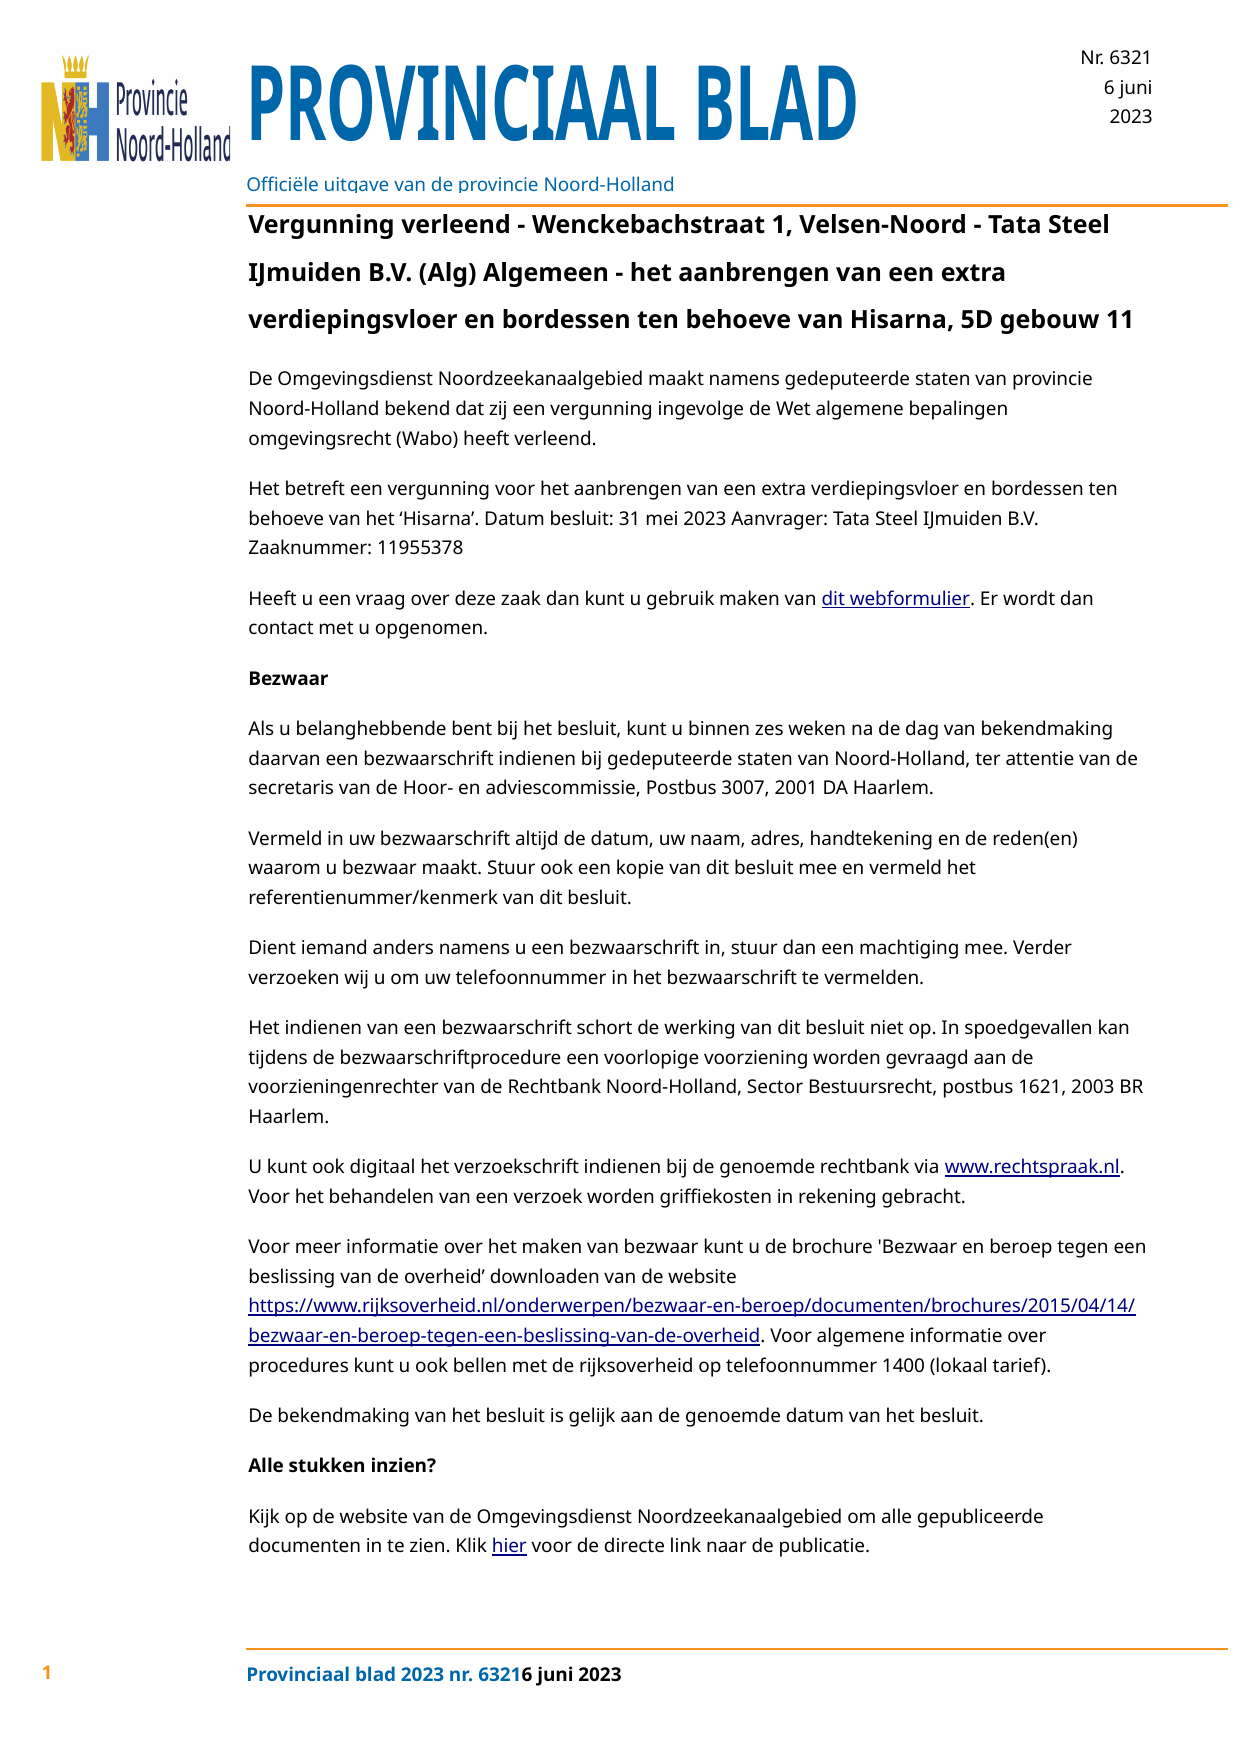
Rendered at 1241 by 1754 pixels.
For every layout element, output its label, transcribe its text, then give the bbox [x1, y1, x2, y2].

text Vermeld in uw bezwaarschrift altijd de datum, uw naam, adres, handtekening en de reden(en) waarom u bezwaar maakt. Stuur ook een kopie van dit besluit mee en vermeld het referentienummer/kenmerk van dit besluit. [248, 825, 1152, 909]
text Kijk op de website van de Omgevingsdienst Noordzeekanaalgebied om alle gepubliceerde documenten in te zien. Klik hier voor de directe link naar de publicatie. [248, 1503, 1152, 1558]
text Voor meer informatie over het maken van bezwaar kunt u de brochure 'Bezwaar en beroep tegen een beslissing van de overheid’ downloaden van de website https://www.rijksoverheid.nl/onderwerpen/bezwaar-en-beroep/documenten/brochures/2015/04/14/bezwaar-en-beroep-tegen-een-beslissing-van-de-overheid. Voor algemene informatie over procedures kunt u ook bellen met de rijksoverheid op telefoonnummer 1400 (lokaal tarief). [248, 1233, 1152, 1377]
text De Omgevingsdienst Noordzeekanaalgebied maakt namens gedeputeerde staten van provincie Noord-Holland bekend dat zij een vergunning ingevolge de Wet algemene bepalingen omgevingsrecht (Wabo) heeft verleend. [248, 366, 1152, 450]
text De bekendmaking van het besluit is gelijk aan de genoemde datum van het besluit. [248, 1402, 1152, 1428]
text Dient iemand anders namens u een bezwaarschrift in, stuur dan een machtiging mee. Verder verzoeken wij u om uw telefoonnummer in het bezwaarschrift te vermelden. [248, 934, 1152, 989]
text Heeft u een vraag over deze zaak dan kunt u gebruik maken van dit webformulier. Er wordt dan contact met u opgenomen. [248, 585, 1152, 640]
text Het betreft een vergunning voor het aanbrengen van een extra verdiepingsvloer en bordessen ten behoeve van het ‘Hisarna’. Datum besluit: 31 mei 2023 Aanvrager: Tata Steel IJmuiden B.V. Zaaknummer: 11955378 [248, 475, 1152, 560]
picture [41, 47, 231, 172]
text U kunt ook digitaal het verzoekschrift indienen bij de genoemde rechtbank via www.rechtspraak.nl. Voor het behandelen van een verzoek worden griffiekosten in rekening gebracht. [248, 1153, 1152, 1209]
text Het indienen van een bezwaarschrift schort de werking van dit besluit niet op. In spoedgevallen kan tijdens de bezwaarschriftprocedure een voorlopige voorziening worden gevraagd aan de voorzieningenrechter van de Rechtbank Noord-Holland, Sector Bestuursrecht, postbus 1621, 2003 BR Haarlem. [248, 1014, 1152, 1129]
text Alle stukken inzien? [248, 1453, 1152, 1478]
text Vergunning verleend - Wenckebachstraat 1, Velsen-Noord - Tata Steel IJmuiden B.V. (Alg) Algemeen - het aanbrengen van een extra verdiepingsvloer en bordessen ten behoeve van Hisarna, 5D gebouw 11 [248, 207, 1152, 336]
text Als u belanghebbende bent bij het besluit, kunt u binnen zes weken na de dag van bekendmaking daarvan een bezwaarschrift indienen bij gedeputeerde staten van Noord-Holland, ter attentie van de secretaris van de Hoor- en adviescommissie, Postbus 3007, 2001 DA Haarlem. [248, 715, 1152, 800]
text Bezwaar [248, 665, 1152, 690]
